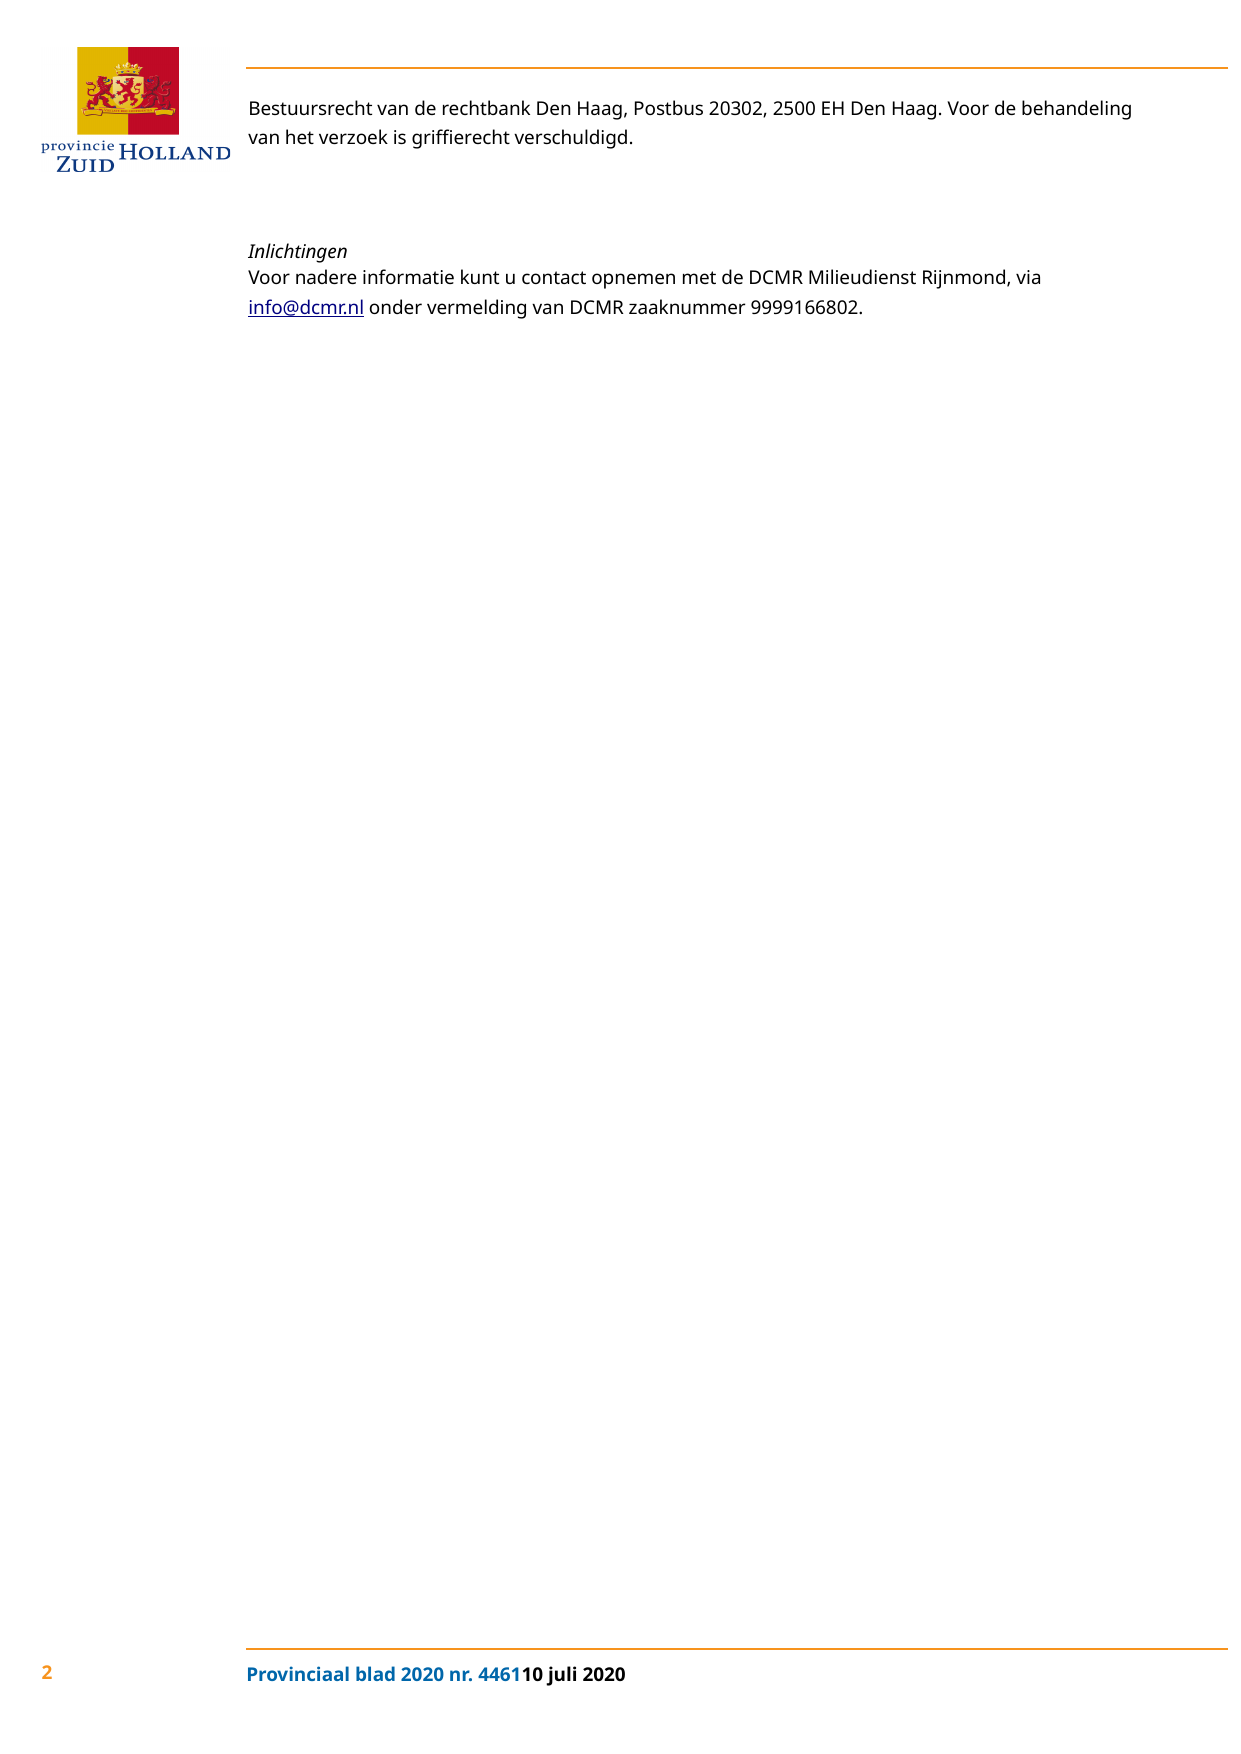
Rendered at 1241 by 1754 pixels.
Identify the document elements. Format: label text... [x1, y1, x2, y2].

text Voor nadere informatie kunt u contact opnemen met de DCMR Milieudienst Rijnmond, via info@dcmr.nl onder vermelding van DCMR zaaknummer 9999166802. [248, 264, 1152, 320]
text Inlichtingen [248, 239, 1152, 264]
picture [41, 47, 231, 172]
text Bestuursrecht van de rechtbank Den Haag, Postbus 20302, 2500 EH Den Haag. Voor de behandeling van het verzoek is griffierecht verschuldigd. [248, 95, 1152, 150]
